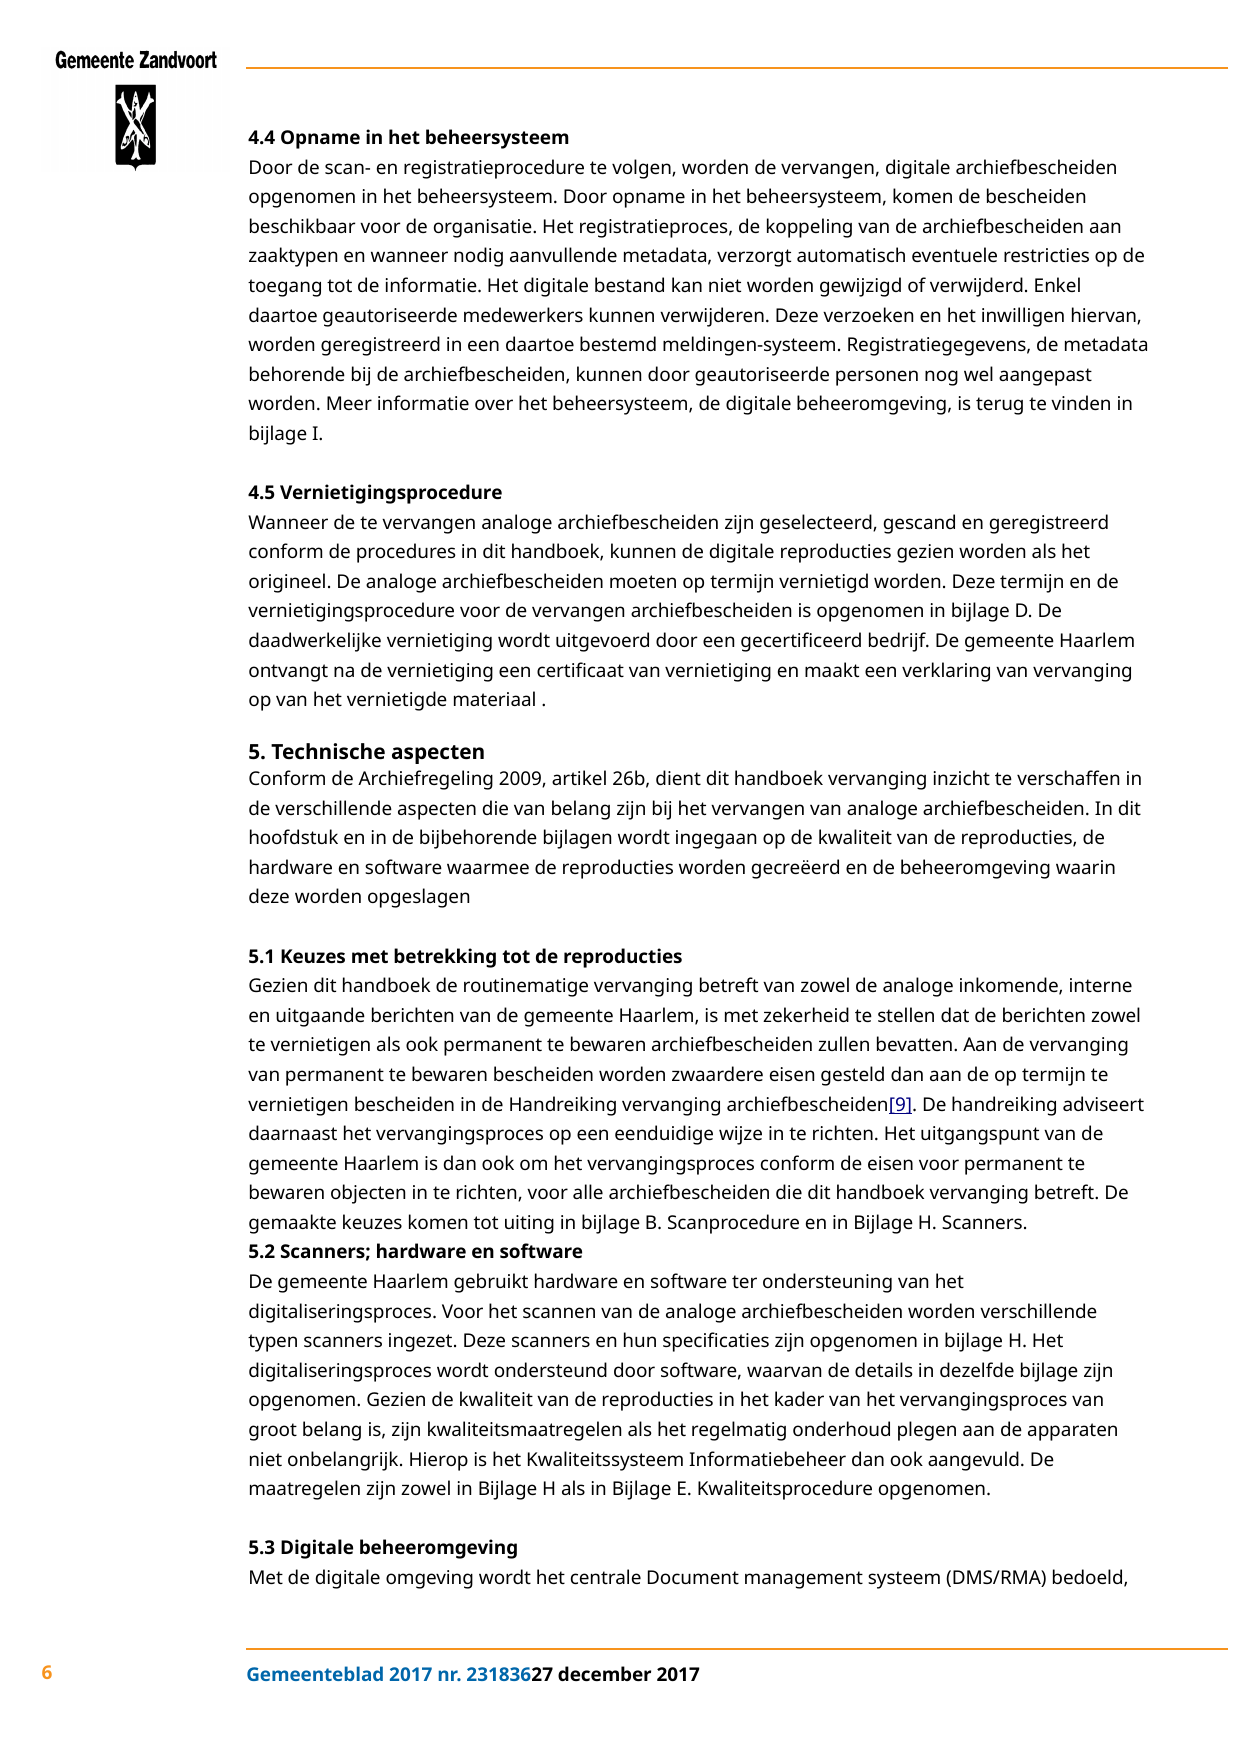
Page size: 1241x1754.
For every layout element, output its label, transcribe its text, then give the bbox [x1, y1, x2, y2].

picture [41, 47, 231, 172]
text Conform de Archiefregeling 2009, artikel 26b, dient dit handboek vervanging inzicht te verschaffen in de verschillende aspecten die van belang zijn bij het vervangen van analoge archiefbescheiden. In dit hoofdstuk en in de bijbehorende bijlagen wordt ingegaan op de kwaliteit van de reproducties, de hardware en software waarmee de reproducties worden gecreëerd en de beheeromgeving waarin deze worden opgeslagen [248, 765, 1152, 909]
text Gezien dit handboek de routinematige vervanging betreft van zowel de analoge inkomende, interne en uitgaande berichten van de gemeente Haarlem, is met zekerheid te stellen dat de berichten zowel te vernietigen als ook permanent te bewaren archiefbescheiden zullen bevatten. Aan de vervanging van permanent te bewaren bescheiden worden zwaardere eisen gesteld dan aan de op termijn te vernietigen bescheiden in de Handreiking vervanging archiefbescheiden[9]. De handreiking adviseert daarnaast het vervangingsproces op een eenduidige wijze in te richten. Het uitgangspunt van de gemeente Haarlem is dan ook om het vervangingsproces conform de eisen voor permanent te bewaren objecten in te richten, voor alle archiefbescheiden die dit handboek vervanging betreft. De gemaakte keuzes komen tot uiting in bijlage B. Scanprocedure en in Bijlage H. Scanners. [248, 972, 1152, 1235]
text Wanneer de te vervangen analoge archiefbescheiden zijn geselecteerd, gescand en geregistreerd conform de procedures in dit handboek, kunnen de digitale reproducties gezien worden als het origineel. De analoge archiefbescheiden moeten op termijn vernietigd worden. Deze termijn en de vernietigingsprocedure voor de vervangen archiefbescheiden is opgenomen in bijlage D. De daadwerkelijke vernietiging wordt uitgevoerd door een gecertificeerd bedrijf. De gemeente Haarlem ontvangt na de vernietiging een certificaat van vernietiging en maakt een verklaring van vervanging op van het vernietigde materiaal . [248, 509, 1152, 712]
text Door de scan- en registratieprocedure te volgen, worden de vervangen, digitale archiefbescheiden opgenomen in het beheersysteem. Door opname in het beheersysteem, komen de bescheiden beschikbaar voor de organisatie. Het registratieproces, de koppeling van de archiefbescheiden aan zaaktypen en wanneer nodig aanvullende metadata, verzorgt automatisch eventuele restricties op de toegang tot de informatie. Het digitale bestand kan niet worden gewijzigd of verwijderd. Enkel daartoe geautoriseerde medewerkers kunnen verwijderen. Deze verzoeken en het inwilligen hiervan, worden geregistreerd in een daartoe bestemd meldingen-systeem. Registratiegegevens, de metadata behorende bij de archiefbescheiden, kunnen door geautoriseerde personen nog wel aangepast worden. Meer informatie over het beheersysteem, de digitale beheeromgeving, is terug te vinden in bijlage I. [248, 154, 1152, 446]
text 4.5 Vernietigingsprocedure [248, 479, 1152, 505]
text De gemeente Haarlem gebruikt hardware en software ter ondersteuning van het digitaliseringsproces. Voor het scannen van de analoge archiefbescheiden worden verschillende typen scanners ingezet. Deze scanners en hun specificaties zijn opgenomen in bijlage H. Het digitaliseringsproces wordt ondersteund door software, waarvan de details in dezelfde bijlage zijn opgenomen. Gezien de kwaliteit van de reproducties in het kader van het vervangingsproces van groot belang is, zijn kwaliteitsmaatregelen als het regelmatig onderhoud plegen aan de apparaten niet onbelangrijk. Hierop is het Kwaliteitssysteem Informatiebeheer dan ook aangevuld. De maatregelen zijn zowel in Bijlage H als in Bijlage E. Kwaliteitsprocedure opgenomen. [248, 1268, 1152, 1501]
text 5. Technische aspecten [248, 737, 1152, 765]
text 5.3 Digitale beheeromgeving [248, 1534, 1152, 1560]
text Met de digitale omgeving wordt het centrale Document management systeem (DMS/RMA) bedoeld, [248, 1564, 1152, 1590]
text 5.2 Scanners; hardware en software [248, 1239, 1152, 1264]
text 5.1 Keuzes met betrekking tot de reproducties [248, 943, 1152, 968]
text 4.4 Opname in het beheersysteem [248, 124, 1152, 150]
